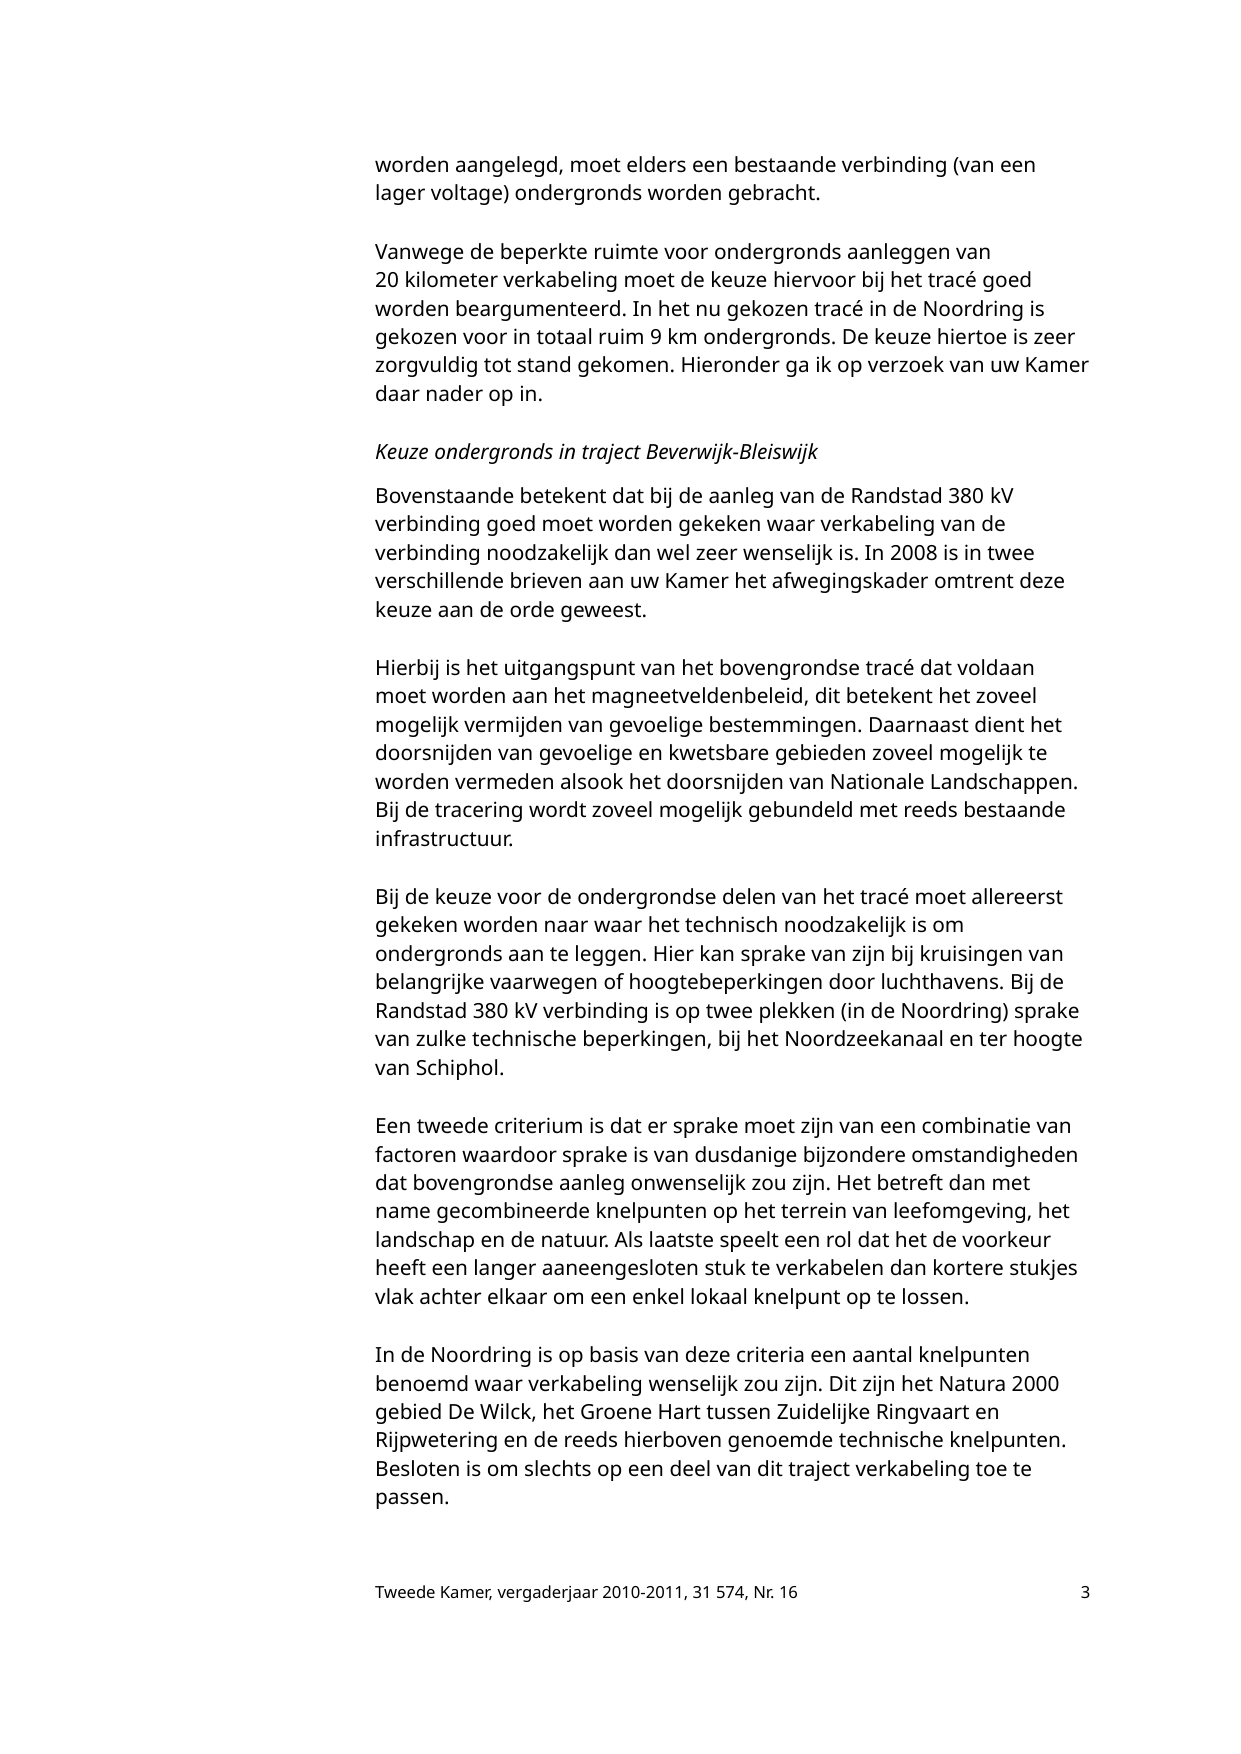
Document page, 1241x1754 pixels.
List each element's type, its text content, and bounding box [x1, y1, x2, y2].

text Een tweede criterium is dat er sprake moet zijn van een combinatie van factoren waardoor sprake is van dusdanige bijzondere omstandigheden dat bovengrondse aanleg onwenselijk zou zijn. Het betreft dan met name gecombineerde knelpunten op het terrein van leefomgeving, het landschap en de natuur. Als laatste speelt een rol dat het de voorkeur heeft een langer aaneengesloten stuk te verkabelen dan kortere stukjes vlak achter elkaar om een enkel lokaal knelpunt op te lossen. [375, 1111, 1090, 1310]
text In de Noordring is op basis van deze criteria een aantal knelpunten benoemd waar verkabeling wenselijk zou zijn. Dit zijn het Natura 2000 gebied De Wilck, het Groene Hart tussen Zuidelijke Ringvaart en Rijpwetering en de reeds hierboven genoemde technische knelpunten. Besloten is om slechts op een deel van dit traject verkabeling toe te passen. [375, 1340, 1090, 1511]
text Bovenstaande betekent dat bij de aanleg van de Randstad 380 kV verbinding goed moet worden gekeken waar verkabeling van de verbinding noodzakelijk dan wel zeer wenselijk is. In 2008 is in twee verschillende brieven aan uw Kamer het afwegingskader omtrent deze keuze aan de orde geweest. [375, 481, 1090, 623]
text Keuze ondergronds in traject Beverwijk-Bleiswijk [375, 437, 1090, 466]
text Hierbij is het uitgangspunt van het bovengrondse tracé dat voldaan moet worden aan het magneetveldenbeleid, dit betekent het zoveel mogelijk vermijden van gevoelige bestemmingen. Daarnaast dient het doorsnijden van gevoelige en kwetsbare gebieden zoveel mogelijk te worden vermeden alsook het doorsnijden van Nationale Landschappen. Bij de tracering wordt zoveel mogelijk gebundeld met reeds bestaande infrastructuur. [375, 653, 1090, 852]
text worden aangelegd, moet elders een bestaande verbinding (van een lager voltage) ondergronds worden gebracht. [375, 150, 1090, 207]
text Vanwege de beperkte ruimte voor ondergronds aanleggen van 20 kilometer verkabeling moet de keuze hiervoor bij het tracé goed worden beargumenteerd. In het nu gekozen tracé in de Noordring is gekozen voor in totaal ruim 9 km ondergronds. De keuze hiertoe is zeer zorgvuldig tot stand gekomen. Hieronder ga ik op verzoek van uw Kamer daar nader op in. [375, 237, 1090, 407]
text Bij de keuze voor de ondergrondse delen van het tracé moet allereerst gekeken worden naar waar het technisch noodzakelijk is om ondergronds aan te leggen. Hier kan sprake van zijn bij kruisingen van belangrijke vaarwegen of hoogtebeperkingen door luchthavens. Bij de Randstad 380 kV verbinding is op twee plekken (in de Noordring) sprake van zulke technische beperkingen, bij het Noordzeekanaal en ter hoogte van Schiphol. [375, 882, 1090, 1081]
